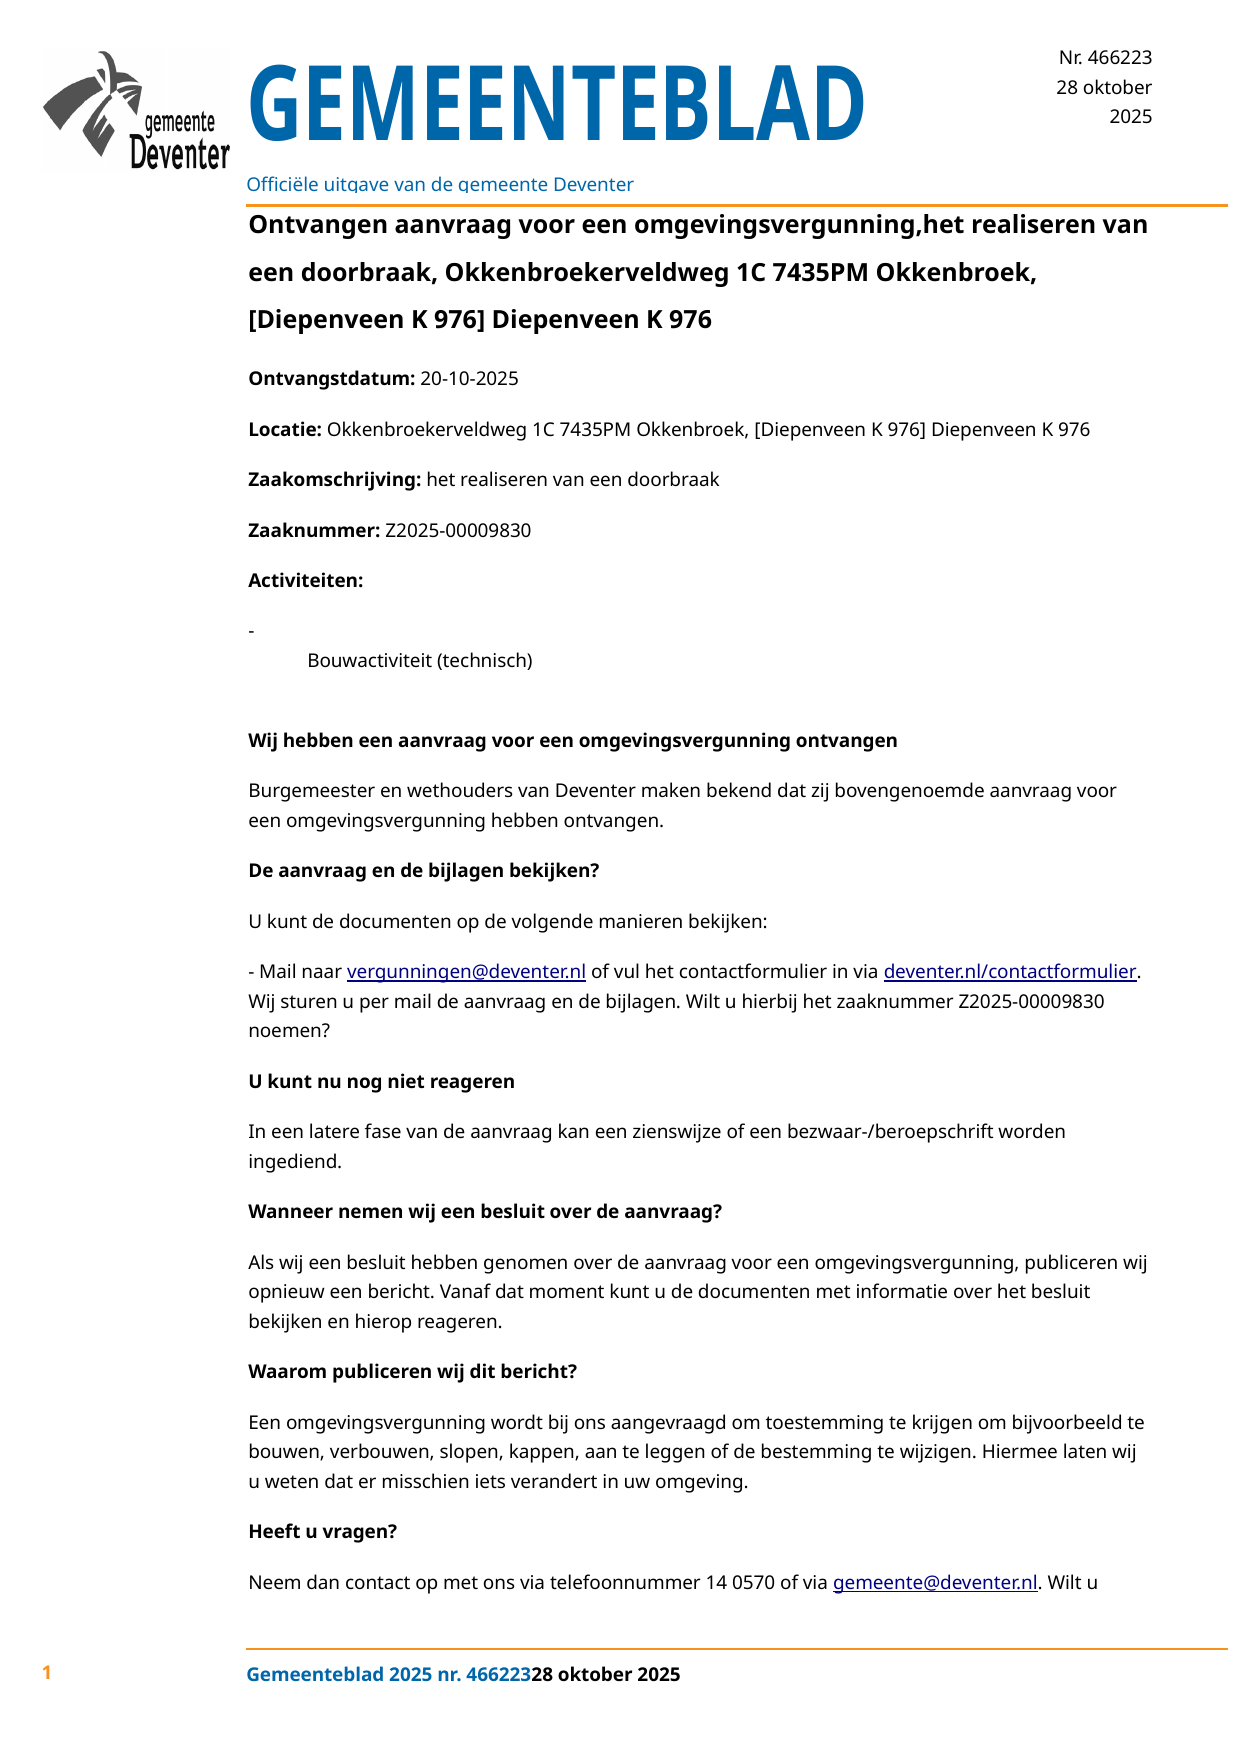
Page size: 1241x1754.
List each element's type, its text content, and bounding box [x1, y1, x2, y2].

text Neem dan contact op met ons via telefoonnummer 14 0570 of via gemeente@deventer.nl. Wilt u [248, 1569, 1152, 1594]
text U kunt nu nog niet reageren [248, 1068, 1152, 1094]
text Als wij een besluit hebben genomen over de aanvraag voor een omgevingsvergunning, publiceren wij opnieuw een bericht. Vanaf dat moment kunt u de documenten met informatie over het besluit bekijken en hierop reageren. [248, 1249, 1152, 1334]
text U kunt de documenten op de volgende manieren bekijken: [248, 908, 1152, 934]
text Wij hebben een aanvraag voor een omgevingsvergunning ontvangen [248, 727, 1152, 753]
text Waarom publiceren wij dit bericht? [248, 1358, 1152, 1384]
text - Mail naar vergunningen@deventer.nl of vul het contactformulier in via deventer.nl/contactformulier. Wij sturen u per mail de aanvraag en de bijlagen. Wilt u hierbij het zaaknummer Z2025-00009830 noemen? [248, 958, 1152, 1043]
text Burgemeester en wethouders van Deventer maken bekend dat zij bovengenoemde aanvraag voor een omgevingsvergunning hebben ontvangen. [248, 778, 1152, 833]
text Locatie: Okkenbroekerveldweg 1C 7435PM Okkenbroek, [Diepenveen K 976] Diepenveen K 976 [248, 416, 1152, 442]
picture [41, 47, 231, 172]
text In een latere fase van de aanvraag kan een zienswijze of een bezwaar-/beroepschrift worden ingediend. [248, 1118, 1152, 1174]
text Een omgevingsvergunning wordt bij ons aangevraagd om toestemming te krijgen om bijvoorbeeld te bouwen, verbouwen, slopen, kappen, aan te leggen of de bestemming te wijzigen. Hiermee laten wij u weten dat er misschien iets verandert in uw omgeving. [248, 1409, 1152, 1494]
text Activiteiten: [248, 567, 1152, 593]
list Bouwactiviteit (technisch) [248, 647, 1152, 673]
text Wanneer nemen wij een besluit over de aanvraag? [248, 1198, 1152, 1224]
text Zaaknummer: Z2025-00009830 [248, 517, 1152, 542]
text Heeft u vragen? [248, 1518, 1152, 1544]
text Ontvangen aanvraag voor een omgevingsvergunning,het realiseren van een doorbraak, Okkenbroekerveldweg 1C 7435PM Okkenbroek, [Diepenveen K 976] Diepenveen K 976 [248, 207, 1152, 336]
text Ontvangstdatum: 20-10-2025 [248, 366, 1152, 391]
text De aanvraag en de bijlagen bekijken? [248, 858, 1152, 883]
text Zaakomschrijving: het realiseren van een doorbraak [248, 466, 1152, 492]
